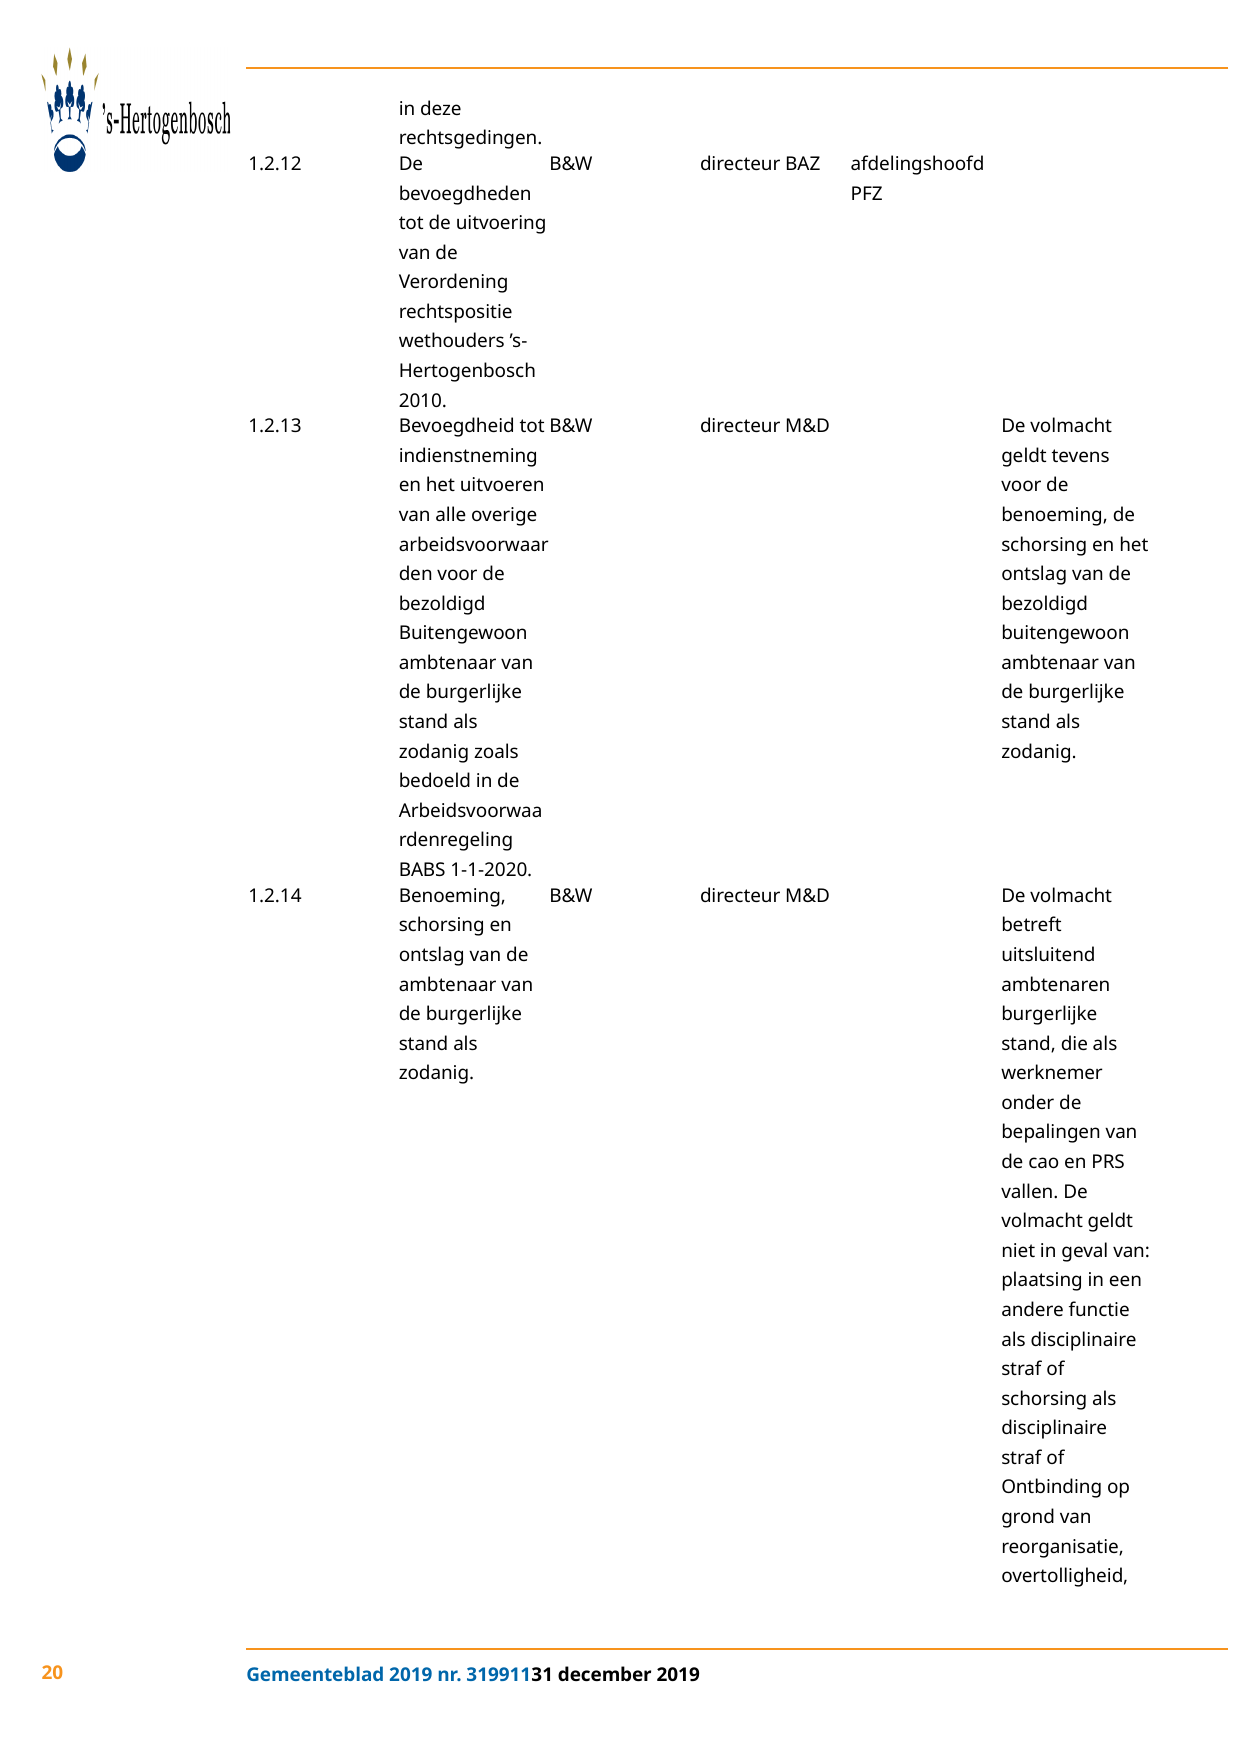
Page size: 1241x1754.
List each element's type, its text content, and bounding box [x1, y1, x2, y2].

table_cell in deze rechtsgedingen. [399, 95, 549, 150]
table_cell directeur M&D [700, 882, 850, 1588]
table_cell 1.2.13 [248, 413, 398, 882]
picture [41, 47, 231, 172]
table_cell De volmacht betreft uitsluitend ambtenaren burgerlijke stand, die als werknemer onder de bepalingen van de cao en PRS vallen. De volmacht geldt niet in geval van: plaatsing in een andere functie als disciplinaire straf of schorsing als disciplinaire straf of Ontbinding op grond van reorganisatie, overtolligheid, [1001, 882, 1152, 1588]
table_cell [850, 413, 1001, 882]
table_cell De volmacht geldt tevens voor de benoeming, de schorsing en het ontslag van de bezoldigd buitengewoon ambtenaar van de burgerlijke stand als zodanig. [1001, 413, 1152, 882]
table_cell [850, 882, 1001, 1588]
table_cell [850, 95, 1001, 150]
table_cell [1001, 150, 1152, 412]
table_cell [700, 95, 850, 150]
table_cell [549, 95, 700, 150]
table_cell B&W [549, 150, 700, 412]
table_cell 1.2.14 [248, 882, 398, 1588]
table_cell Bevoegdheid tot indienstneming en het uitvoeren van alle overige arbeidsvoorwaarden voor de bezoldigd Buitengewoon ambtenaar van de burgerlijke stand als zodanig zoals bedoeld in de Arbeidsvoorwaardenregeling BABS 1-1-2020. [399, 413, 549, 882]
table_cell afdelingshoofd PFZ [850, 150, 1001, 412]
table_cell B&W [549, 413, 700, 882]
table_cell De bevoegdheden tot de uitvoering van de Verordening rechtspositie wethouders ’s-Hertogenbosch 2010. [399, 150, 549, 412]
table_cell [248, 95, 398, 150]
table_cell [1001, 95, 1152, 150]
table_cell directeur M&D [700, 413, 850, 882]
table_cell B&W [549, 882, 700, 1588]
table_cell 1.2.12 [248, 150, 398, 412]
table_cell directeur BAZ [700, 150, 850, 412]
table_cell Benoeming, schorsing en ontslag van de ambtenaar van de burgerlijke stand als zodanig. [399, 882, 549, 1588]
